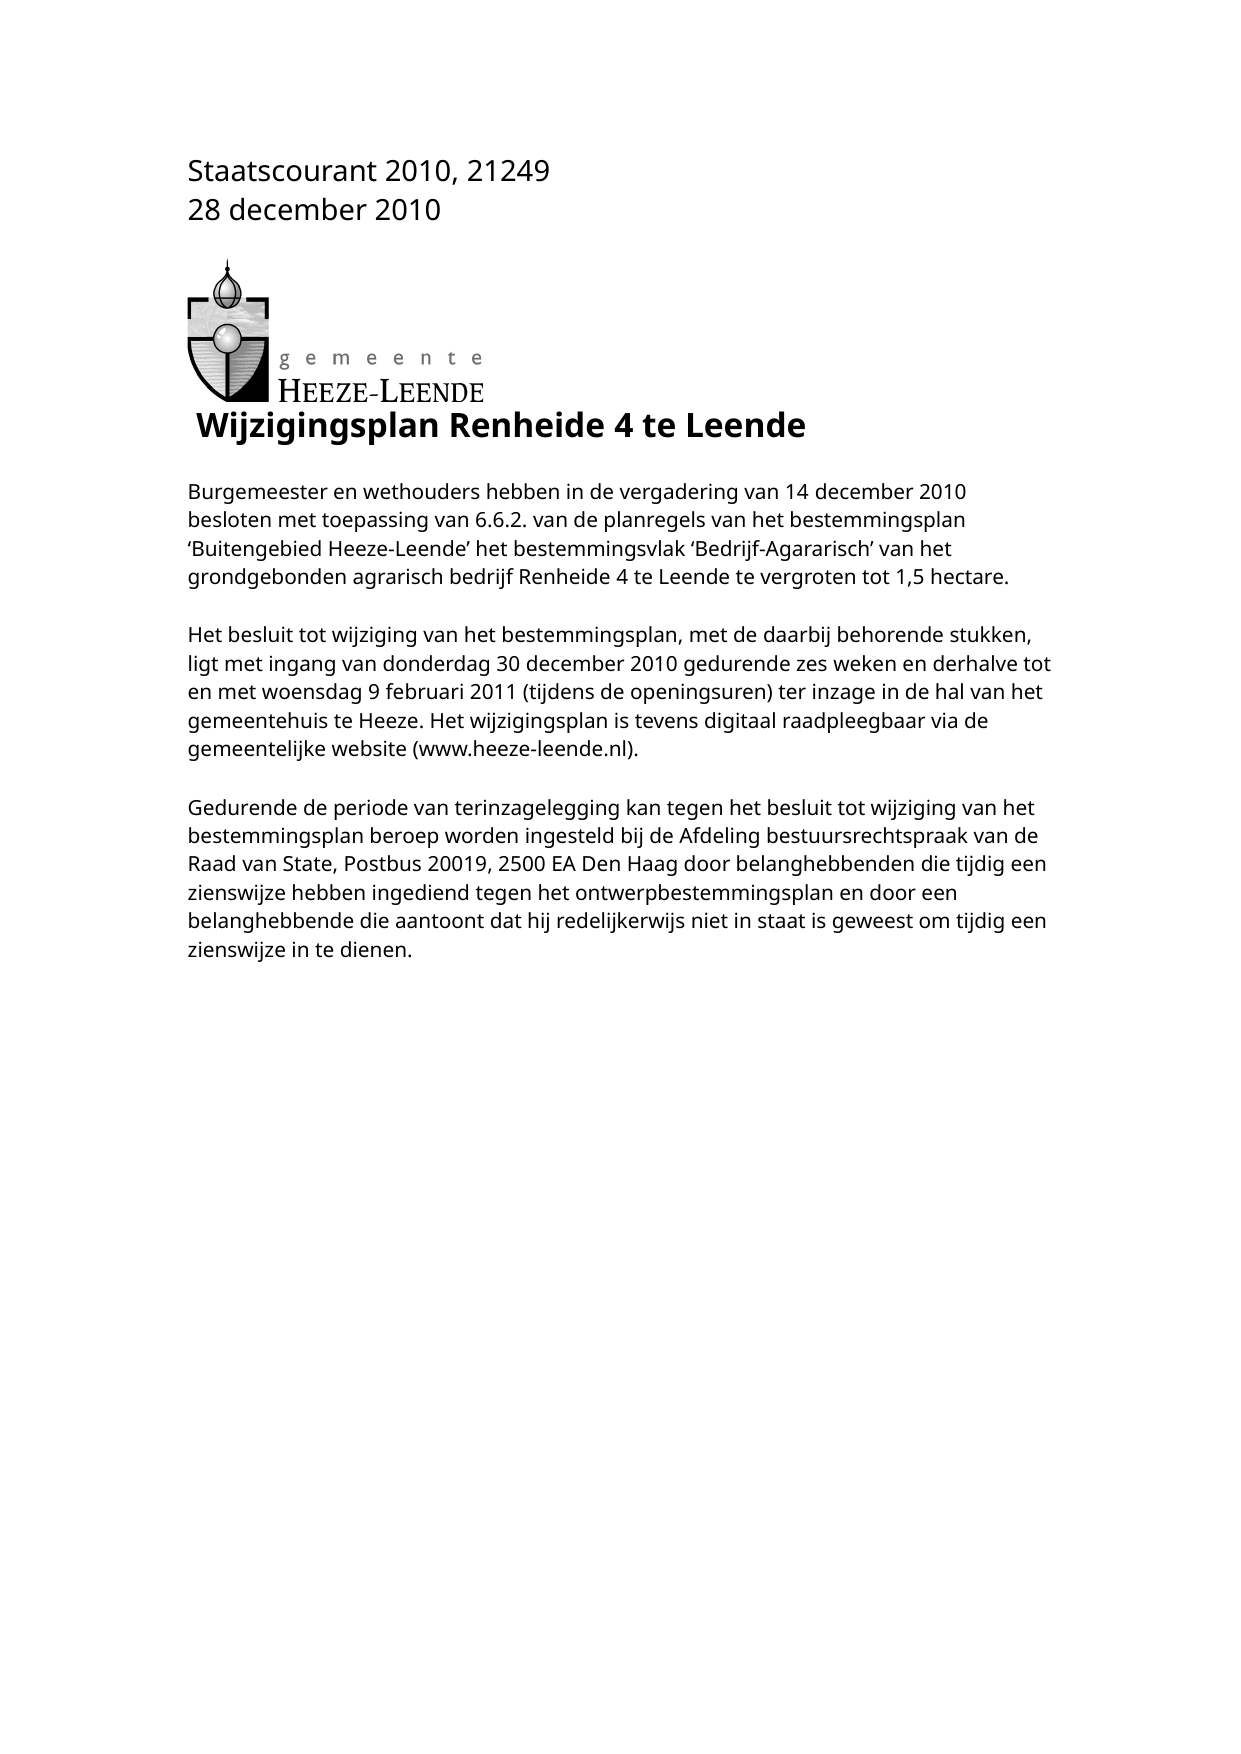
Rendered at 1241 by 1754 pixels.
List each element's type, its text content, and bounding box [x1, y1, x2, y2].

subtitle Wijzigingsplan Renheide 4 te Leende [187, 271, 1053, 447]
text Gedurende de periode van terinzagelegging kan tegen het besluit tot wijziging van het bestemmingsplan beroep worden ingesteld bij de Afdeling bestuursrechtspraak van de Raad van State, Postbus 20019, 2500 EA Den Haag door belanghebbenden die tijdig een zienswijze hebben ingediend tegen het ontwerpbestemmingsplan en door een belanghebbende die aantoont dat hij redelijkerwijs niet in staat is geweest om tijdig een zienswijze in te dienen. [187, 793, 1053, 963]
text 28 december 2010 [187, 190, 1053, 229]
text Staatscourant 2010, 21249 [187, 150, 1053, 190]
text Het besluit tot wijziging van het bestemmingsplan, met de daarbij behorende stukken, ligt met ingang van donderdag 30 december 2010 gedurende zes weken en derhalve tot en met woensdag 9 februari 2011 (tijdens de openingsuren) ter inzage in de hal van het gemeentehuis te Heeze. Het wijzigingsplan is tevens digitaal raadpleegbaar via de gemeentelijke website (www.heeze-leende.nl). [187, 621, 1053, 763]
picture [187, 258, 484, 402]
text Burgemeester en wethouders hebben in de vergadering van 14 december 2010 besloten met toepassing van 6.6.2. van de planregels van het bestemmingsplan ‘Buitengebied Heeze-Leende’ het bestemmingsvlak ‘Bedrijf-Agararisch’ van het grondgebonden agrarisch bedrijf Renheide 4 te Leende te vergroten tot 1,5 hectare. [187, 477, 1053, 591]
